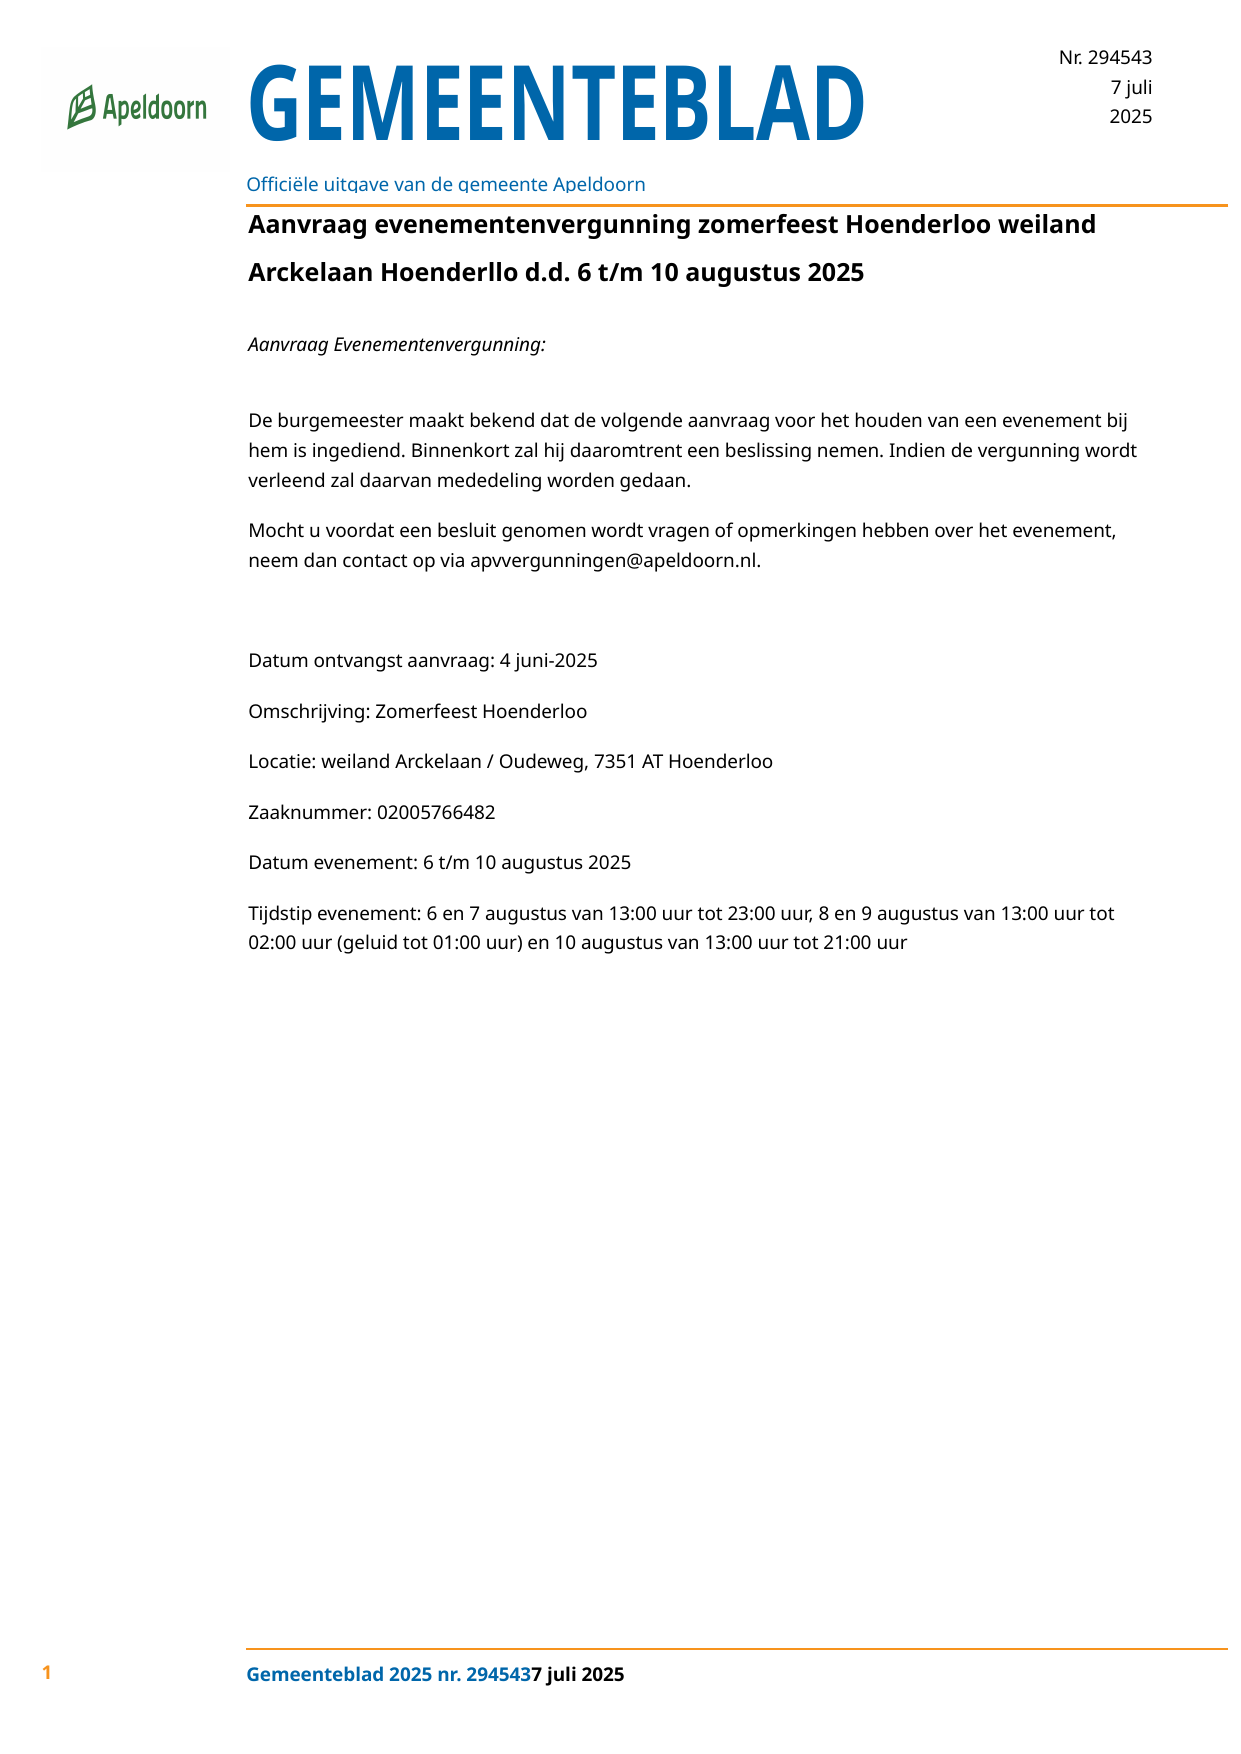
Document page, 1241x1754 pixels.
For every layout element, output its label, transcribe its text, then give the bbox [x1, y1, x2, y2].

text Datum ontvangst aanvraag: 4 juni-2025 [248, 648, 1152, 673]
text Zaaknummer: 02005766482 [248, 799, 1152, 824]
picture [41, 47, 231, 172]
text Tijdstip evenement: 6 en 7 augustus van 13:00 uur tot 23:00 uur, 8 en 9 augustus van 13:00 uur tot 02:00 uur (geluid tot 01:00 uur) en 10 augustus van 13:00 uur tot 21:00 uur [248, 900, 1152, 955]
text Aanvraag Evenementenvergunning: [248, 331, 1152, 357]
text De burgemeester maakt bekend dat de volgende aanvraag voor het houden van een evenement bij hem is ingediend. Binnenkort zal hij daaromtrent een beslissing nemen. Indien de vergunning wordt verleend zal daarvan mededeling worden gedaan. [248, 408, 1152, 492]
text Mocht u voordat een besluit genomen wordt vragen of opmerkingen hebben over het evenement, neem dan contact op via apvvergunningen@apeldoorn.nl. [248, 517, 1152, 572]
text Omschrijving: Zomerfeest Hoenderloo [248, 698, 1152, 724]
text Locatie: weiland Arckelaan / Oudeweg, 7351 AT Hoenderloo [248, 748, 1152, 774]
text Datum evenement: 6 t/m 10 augustus 2025 [248, 849, 1152, 875]
text Aanvraag evenementenvergunning zomerfeest Hoenderloo weiland Arckelaan Hoenderllo d.d. 6 t/m 10 augustus 2025 [248, 207, 1152, 288]
